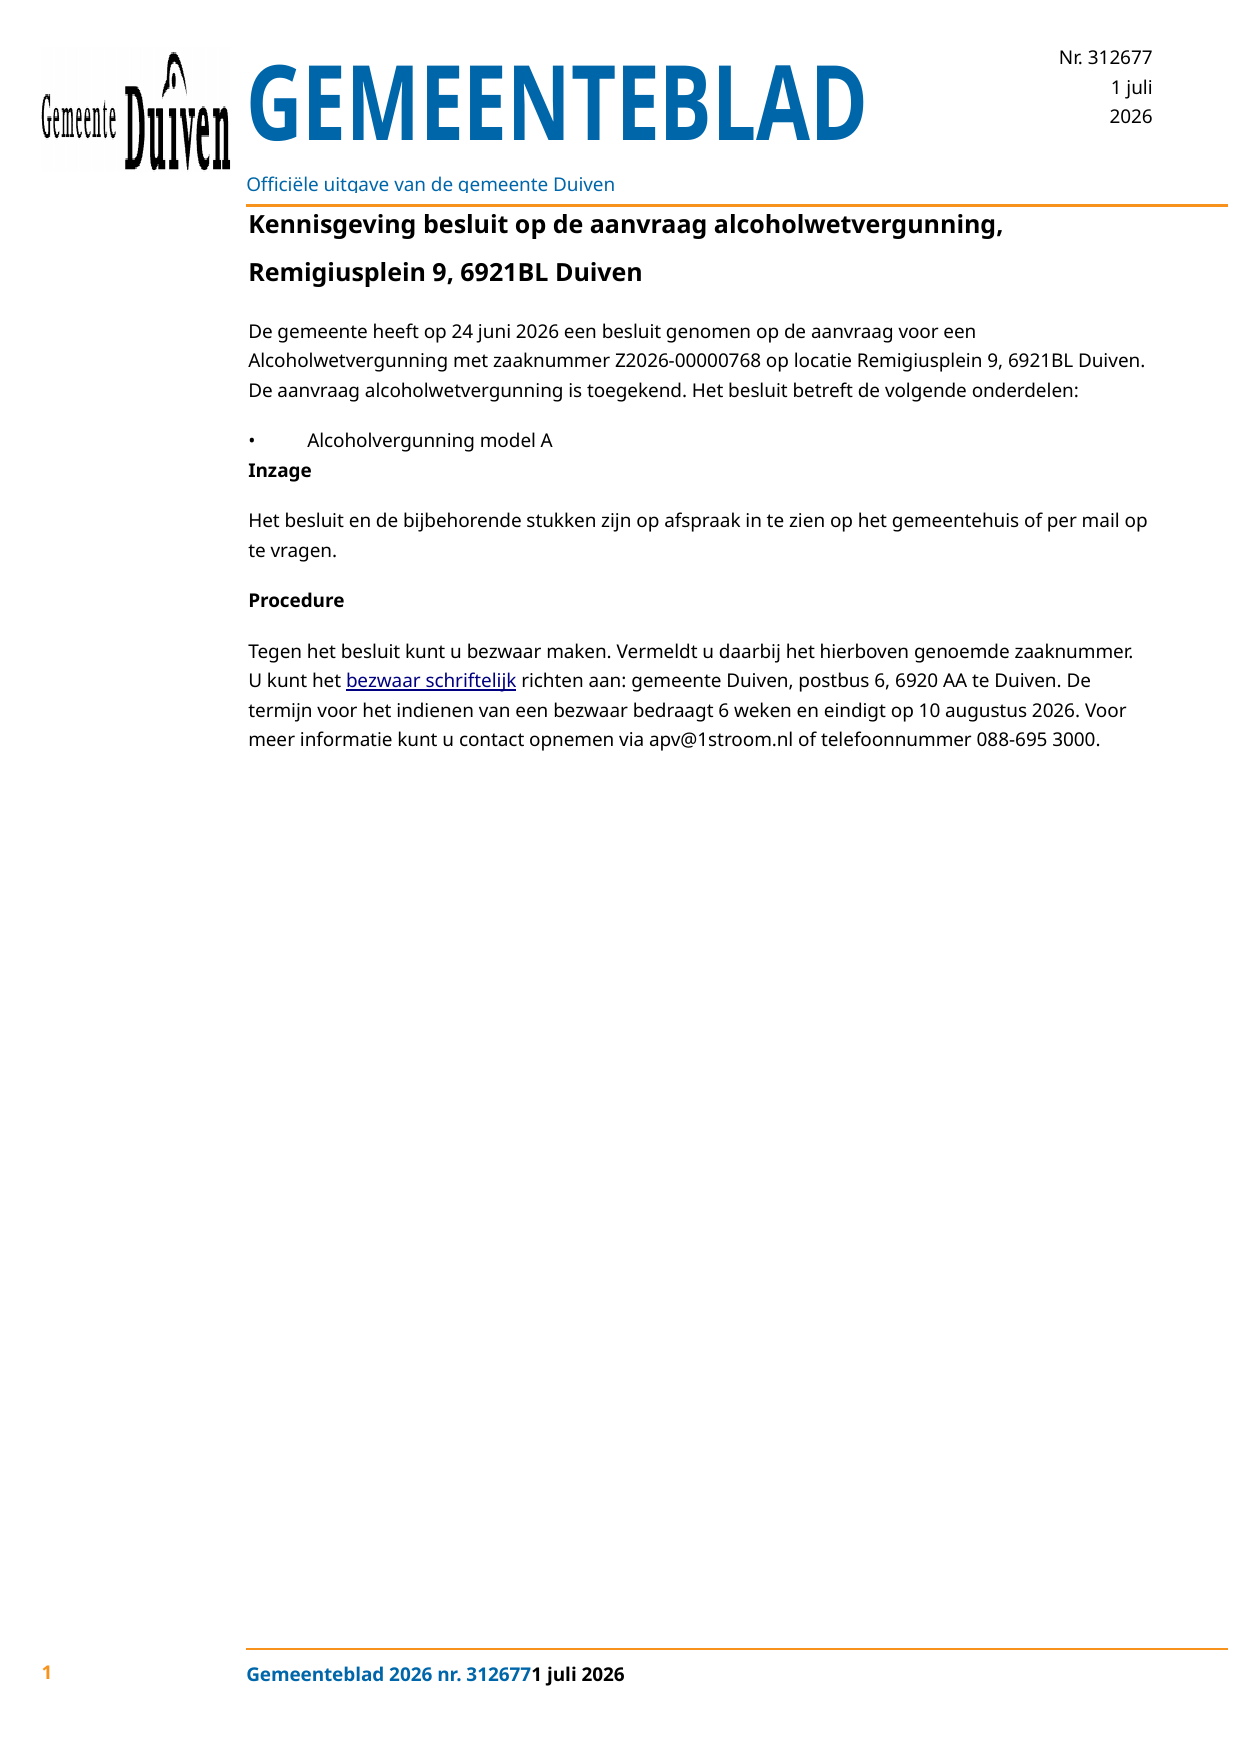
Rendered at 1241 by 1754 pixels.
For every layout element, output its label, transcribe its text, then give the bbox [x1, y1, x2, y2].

text Kennisgeving besluit op de aanvraag alcoholwetvergunning, Remigiusplein 9, 6921BL Duiven [248, 207, 1152, 288]
picture [41, 47, 231, 172]
text Tegen het besluit kunt u bezwaar maken. Vermeldt u daarbij het hierboven genoemde zaaknummer. U kunt het bezwaar schriftelijk richten aan: gemeente Duiven, postbus 6, 6920 AA te Duiven. De termijn voor het indienen van een bezwaar bedraagt 6 weken en eindigt op 10 augustus 2026. Voor meer informatie kunt u contact opnemen via apv@1stroom.nl of telefoonnummer 088-695 3000. [248, 638, 1152, 752]
text Het besluit en de bijbehorende stukken zijn op afspraak in te zien op het gemeentehuis of per mail op te vragen. [248, 507, 1152, 563]
text Inzage [248, 457, 1152, 483]
list Alcoholvergunning model A [248, 427, 1152, 453]
text Procedure [248, 587, 1152, 613]
text De gemeente heeft op 24 juni 2026 een besluit genomen op de aanvraag voor een Alcoholwetvergunning met zaaknummer Z2026-00000768 op locatie Remigiusplein 9, 6921BL Duiven. De aanvraag alcoholwetvergunning is toegekend. Het besluit betreft de volgende onderdelen: [248, 318, 1152, 403]
